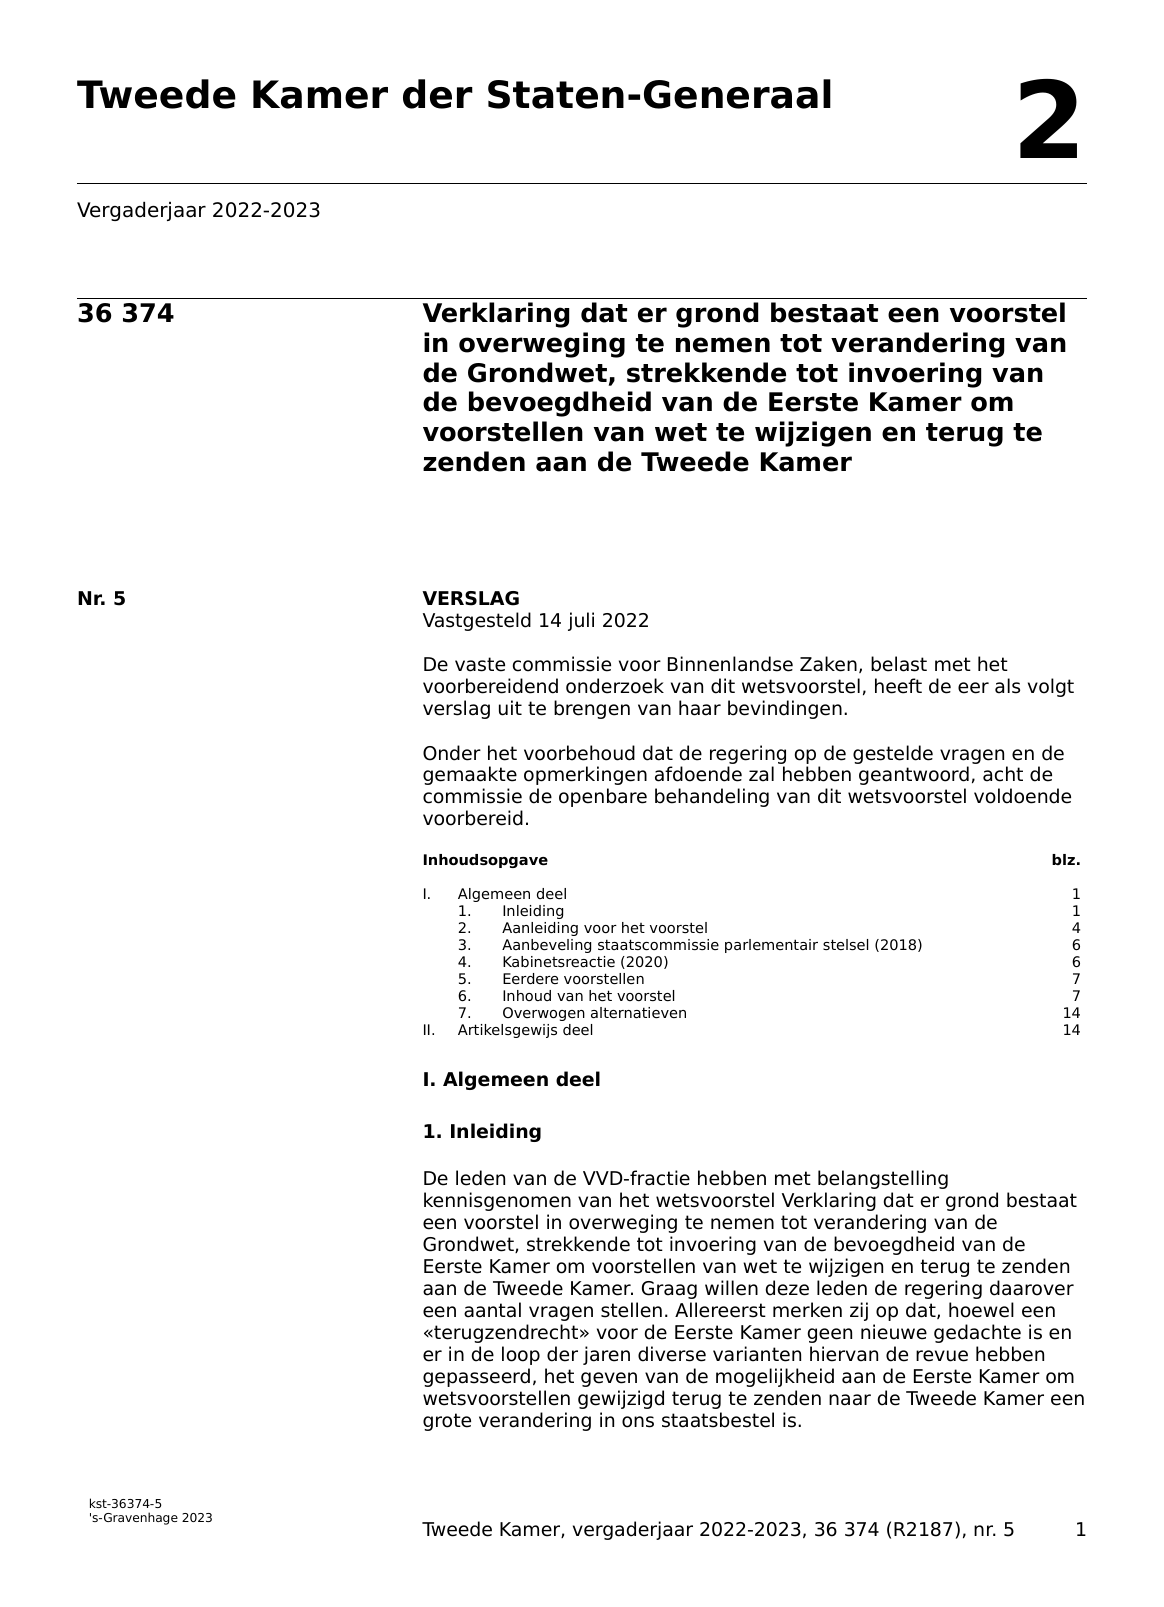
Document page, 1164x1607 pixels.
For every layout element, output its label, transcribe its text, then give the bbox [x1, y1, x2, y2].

text De leden van de VVD-fractie hebben met belangstelling kennisgenomen van het wetsvoorstel Verklaring dat er grond bestaat een voorstel in overweging te nemen tot verandering van de Grondwet, strekkende tot invoering van de bevoegdheid van de Eerste Kamer om voorstellen van wet te wijzigen en terug te zenden aan de Tweede Kamer. Graag willen deze leden de regering daarover een aantal vragen stellen. Allereerst merken zij op dat, hoewel een «terugzendrecht» voor de Eerste Kamer geen nieuwe gedachte is en er in de loop der jaren diverse varianten hiervan de revue hebben gepasseerd, het geven van de mogelijkheid aan de Eerste Kamer om wetsvoorstellen gewijzigd terug te zenden naar de Tweede Kamer een grote verandering in ons staatsbestel is. [422, 1168, 1087, 1432]
table_cell 5. [452, 971, 496, 988]
table_cell 1 [1028, 903, 1087, 920]
table_cell Kabinetsreactie (2020) [496, 954, 1028, 971]
text kst-36374-5 [88, 1497, 323, 1511]
table_cell 1 [1028, 886, 1087, 903]
table_cell [422, 971, 452, 988]
table_cell [422, 903, 452, 920]
table_cell 6 [1028, 954, 1087, 971]
table_cell 4. [452, 954, 496, 971]
table_header 2 [886, 59, 1087, 183]
table_cell Aanbeveling staatscommissie parlementair stelsel (2018) [496, 937, 1028, 954]
subtitle Nr. 5 VERSLAG [77, 588, 1087, 610]
table_cell II. [422, 1022, 452, 1039]
table_cell Inhoud van het voorstel [496, 988, 1028, 1005]
table_cell [422, 1005, 452, 1022]
table_cell [422, 920, 452, 937]
text Vastgesteld 14 juli 2022 [422, 610, 1087, 632]
text Onder het voorbehoud dat de regering op de gestelde vragen en de gemaakte opmerkingen afdoende zal hebben geantwoord, acht de commissie de openbare behandeling van dit wetsvoorstel voldoende voorbereid. [422, 742, 1087, 830]
table_cell [496, 869, 1028, 886]
table_cell Aanleiding voor het voorstel [496, 920, 1028, 937]
table_cell [452, 869, 496, 886]
table_header Inhoudsopgave [422, 852, 1028, 869]
text De vaste commissie voor Binnenlandse Zaken, belast met het voorbereidend onderzoek van dit wetsvoorstel, heeft de eer als volgt verslag uit te brengen van haar bevindingen. [422, 654, 1087, 720]
subtitle 36 374 Verklaring dat er grond bestaat een voorstel in overweging te nemen tot verandering van de Grondwet, strekkende tot invoering van de bevoegdheid van de Eerste Kamer om voorstellen van wet te wijzigen en terug te zenden aan de Tweede Kamer [77, 299, 1087, 477]
table_cell Overwogen alternatieven [496, 1005, 1028, 1022]
table_cell [422, 937, 452, 954]
table_cell 14 [1028, 1022, 1087, 1039]
table_cell 14 [1028, 1005, 1087, 1022]
table_cell [422, 954, 452, 971]
table_cell 7 [1028, 971, 1087, 988]
table_cell 6. [452, 988, 496, 1005]
table_cell 3. [452, 937, 496, 954]
text 's-Gravenhage 2023 [88, 1511, 323, 1525]
table_cell [422, 988, 452, 1005]
subtitle 1. Inleiding [422, 1121, 1087, 1143]
table_cell Inleiding [496, 903, 1028, 920]
table_cell [422, 869, 452, 886]
table_cell I. [422, 886, 452, 903]
subtitle I. Algemeen deel [422, 1069, 1087, 1091]
table_cell Vergaderjaar 2022-2023 [77, 184, 1087, 298]
table_cell 2. [452, 920, 496, 937]
table_cell Eerdere voorstellen [496, 971, 1028, 988]
table_cell [1028, 869, 1087, 886]
table_cell 7. [452, 1005, 496, 1022]
table_header Tweede Kamer der Staten-Generaal [77, 59, 886, 183]
table_cell Algemeen deel [452, 886, 1028, 903]
table_header blz. [1028, 852, 1087, 869]
table_cell 1. [452, 903, 496, 920]
table_cell 4 [1028, 920, 1087, 937]
table_cell 7 [1028, 988, 1087, 1005]
table_cell Artikelsgewijs deel [452, 1022, 1028, 1039]
table_cell 6 [1028, 937, 1087, 954]
